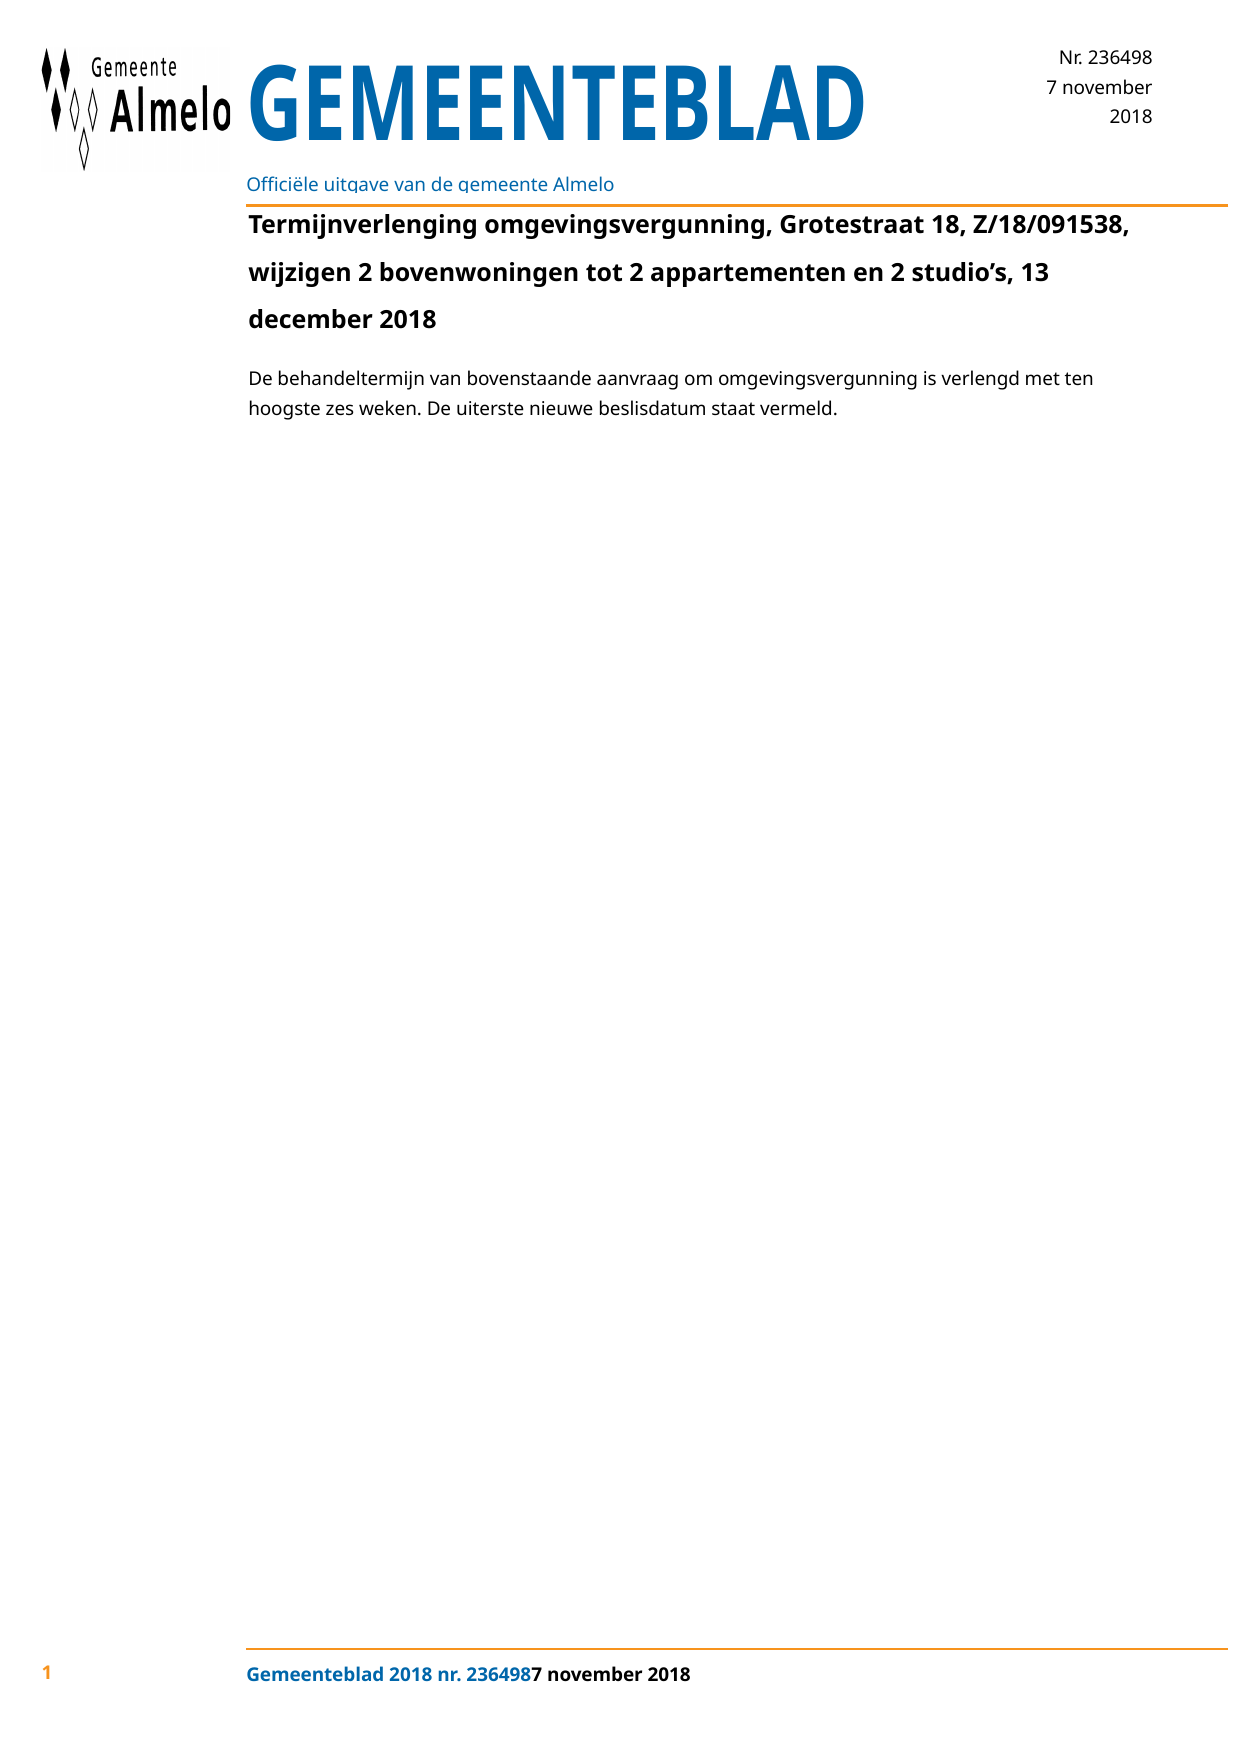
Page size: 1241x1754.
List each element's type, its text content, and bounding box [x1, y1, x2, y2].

text De behandeltermijn van bovenstaande aanvraag om omgevingsvergunning is verlengd met ten hoogste zes weken. De uiterste nieuwe beslisdatum staat vermeld. [248, 366, 1152, 421]
picture [41, 47, 231, 172]
text Termijnverlenging omgevingsvergunning, Grotestraat 18, Z/18/091538, wijzigen 2 bovenwoningen tot 2 appartementen en 2 studio’s, 13 december 2018 [248, 207, 1152, 336]
